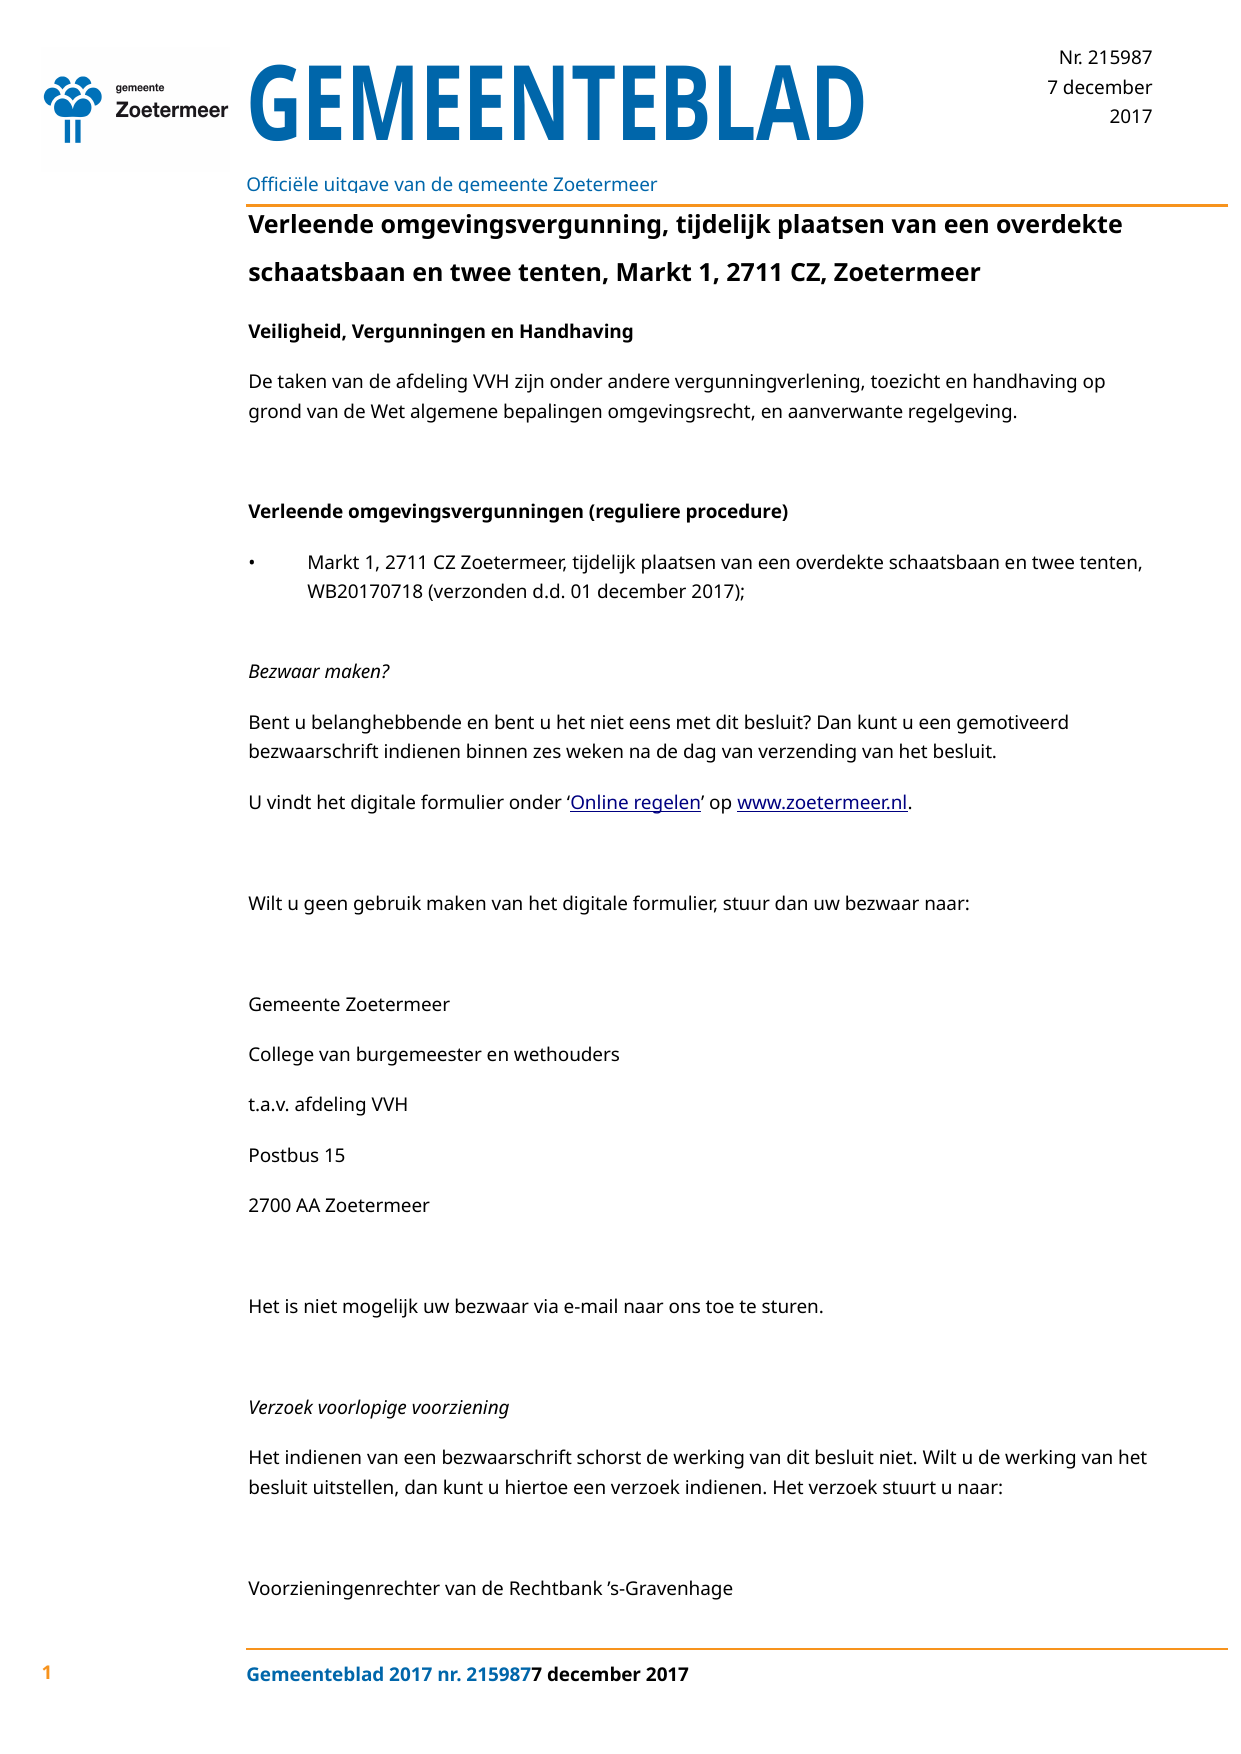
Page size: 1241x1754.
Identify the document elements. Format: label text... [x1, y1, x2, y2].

text 2700 AA Zoetermeer [248, 1192, 1152, 1218]
picture [41, 47, 231, 172]
text De taken van de afdeling VVH zijn onder andere vergunningverlening, toezicht en handhaving op grond van de Wet algemene bepalingen omgevingsrecht, en aanverwante regelgeving. [248, 368, 1152, 424]
text Het indienen van een bezwaarschrift schorst de werking van dit besluit niet. Wilt u de werking van het besluit uitstellen, dan kunt u hiertoe een verzoek indienen. Het verzoek stuurt u naar: [248, 1444, 1152, 1500]
text Verleende omgevingsvergunningen (reguliere procedure) [248, 499, 1152, 524]
text Verleende omgevingsvergunning, tijdelijk plaatsen van een overdekte schaatsbaan en twee tenten, Markt 1, 2711 CZ, Zoetermeer [248, 207, 1152, 288]
text Het is niet mogelijk uw bezwaar via e-mail naar ons toe te sturen. [248, 1293, 1152, 1319]
text Veiligheid, Vergunningen en Handhaving [248, 318, 1152, 344]
text U vindt het digitale formulier onder ‘Online regelen’ op www.zoetermeer.nl. [248, 789, 1152, 815]
text t.a.v. afdeling VVH [248, 1092, 1152, 1117]
text Bezwaar maken? [248, 659, 1152, 684]
text Gemeente Zoetermeer [248, 991, 1152, 1017]
text Bent u belanghebbende en bent u het niet eens met dit besluit? Dan kunt u een gemotiveerd bezwaarschrift indienen binnen zes weken na de dag van verzending van het besluit. [248, 709, 1152, 764]
list Markt 1, 2711 CZ Zoetermeer, tijdelijk plaatsen van een overdekte schaatsbaan en twee tenten, WB20170718 (verzonden d.d. 01 december 2017); [248, 549, 1152, 604]
text Verzoek voorlopige voorziening [248, 1394, 1152, 1420]
text Wilt u geen gebruik maken van het digitale formulier, stuur dan uw bezwaar naar: [248, 890, 1152, 916]
text College van burgemeester en wethouders [248, 1041, 1152, 1067]
text Postbus 15 [248, 1142, 1152, 1168]
text Voorzieningenrechter van de Rechtbank ’s-Gravenhage [248, 1575, 1152, 1601]
